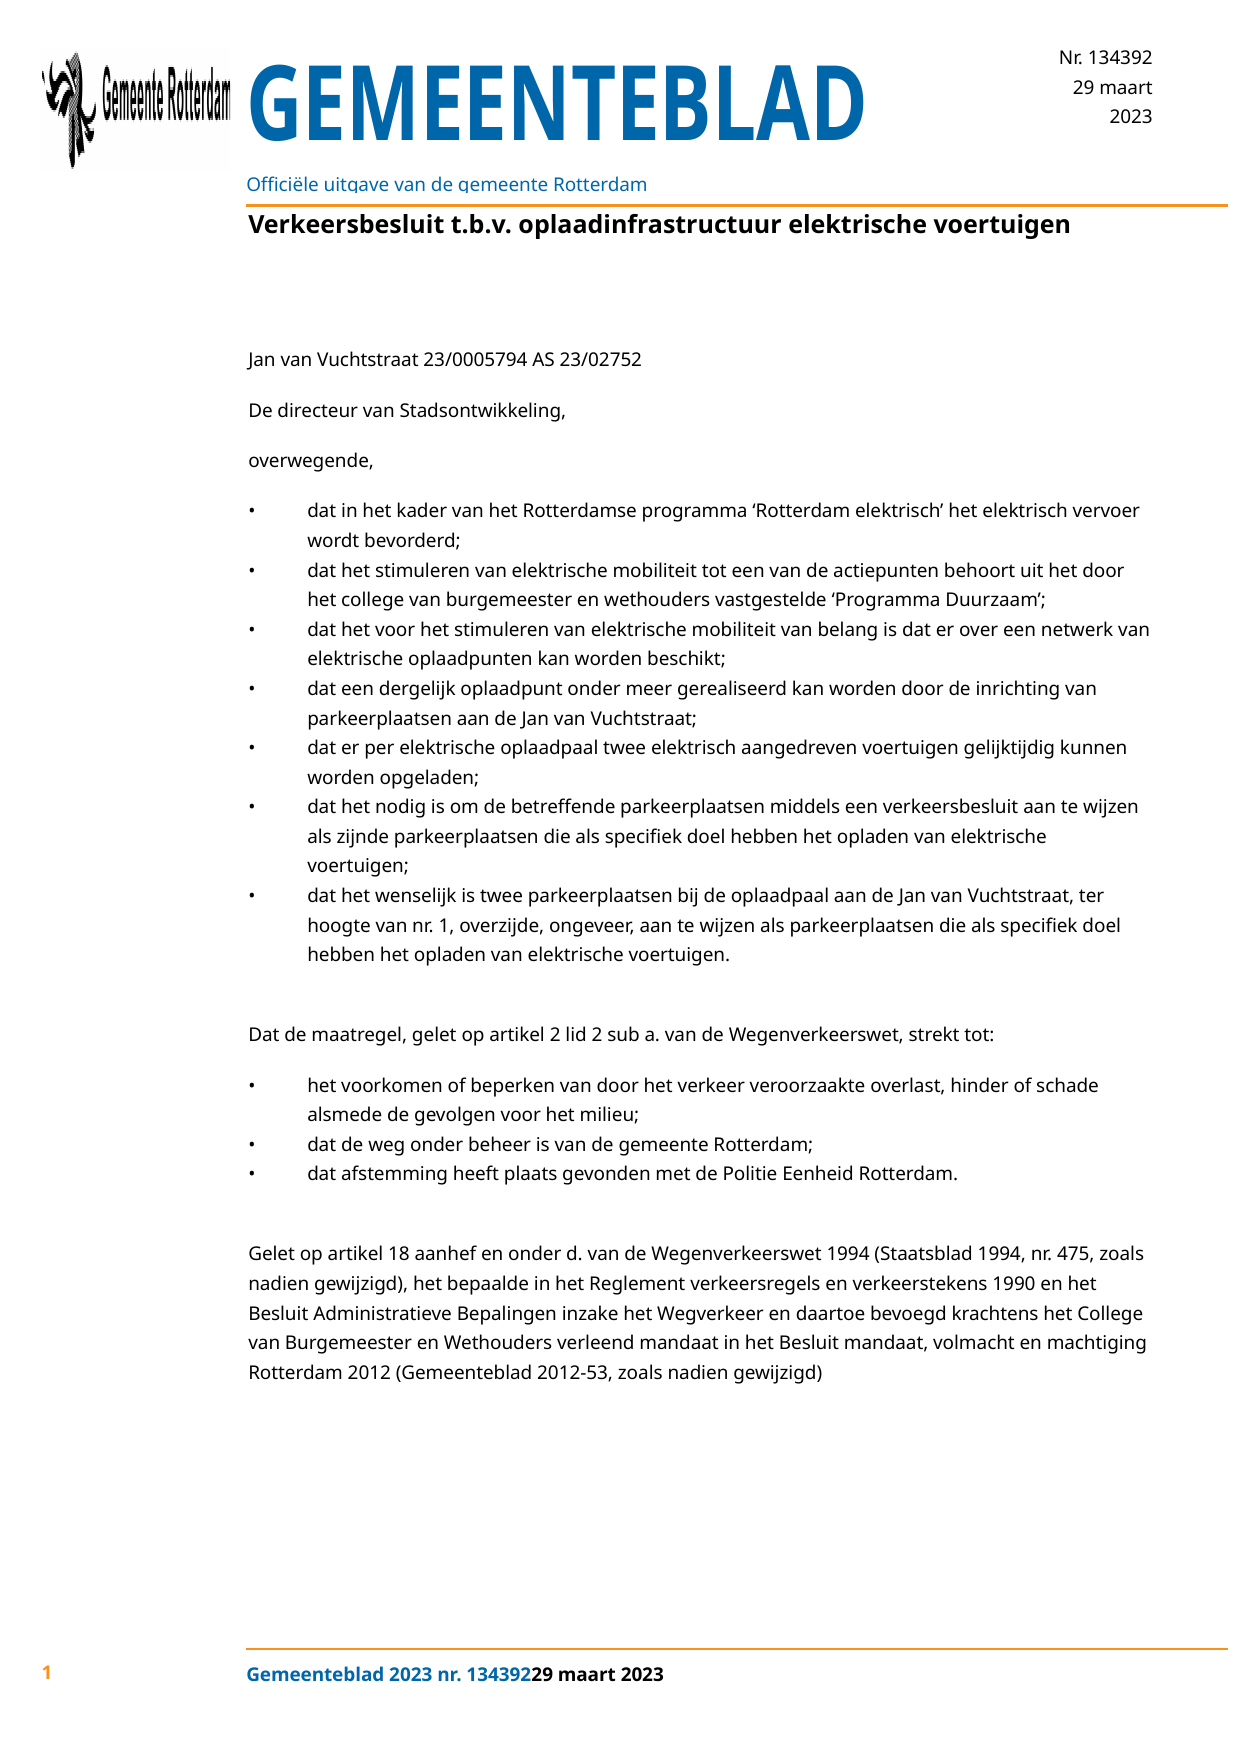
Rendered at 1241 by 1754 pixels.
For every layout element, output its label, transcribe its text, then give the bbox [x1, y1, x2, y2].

text Verkeersbesluit t.b.v. oplaadinfrastructuur elektrische voertuigen [248, 207, 1152, 241]
text Dat de maatregel, gelet op artikel 2 lid 2 sub a. van de Wegenverkeerswet, strekt tot: [248, 1021, 1152, 1047]
text De directeur van Stadsontwikkeling, [248, 397, 1152, 423]
list dat het voor het stimuleren van elektrische mobiliteit van belang is dat er over een netwerk van elektrische oplaadpunten kan worden beschikt; [248, 616, 1152, 671]
text overwegende, [248, 447, 1152, 473]
picture [41, 47, 231, 172]
list dat het stimuleren van elektrische mobiliteit tot een van de actiepunten behoort uit het door het college van burgemeester en wethouders vastgestelde ‘Programma Duurzaam’; [248, 557, 1152, 612]
text Gelet op artikel 18 aanhef en onder d. van de Wegenverkeerswet 1994 (Staatsblad 1994, nr. 475, zoals nadien gewijzigd), het bepaalde in het Reglement verkeersregels en verkeerstekens 1990 en het Besluit Administratieve Bepalingen inzake het Wegverkeer en daartoe bevoegd krachtens het College van Burgemeester en Wethouders verleend mandaat in het Besluit mandaat, volmacht en machtiging Rotterdam 2012 (Gemeenteblad 2012-53, zoals nadien gewijzigd) [248, 1241, 1152, 1385]
list het voorkomen of beperken van door het verkeer veroorzaakte overlast, hinder of schade alsmede de gevolgen voor het milieu; [248, 1072, 1152, 1127]
text Jan van Vuchtstraat 23/0005794 AS 23/02752 [248, 346, 1152, 372]
list dat afstemming heeft plaats gevonden met de Politie Eenheid Rotterdam. [248, 1161, 1152, 1186]
list dat het wenselijk is twee parkeerplaatsen bij de oplaadpaal aan de Jan van Vuchtstraat, ter hoogte van nr. 1, overzijde, ongeveer, aan te wijzen als parkeerplaatsen die als specifiek doel hebben het opladen van elektrische voertuigen. [248, 882, 1152, 967]
list dat in het kader van het Rotterdamse programma ‘Rotterdam elektrisch’ het elektrisch vervoer wordt bevorderd; [248, 498, 1152, 553]
list dat er per elektrische oplaadpaal twee elektrisch aangedreven voertuigen gelijktijdig kunnen worden opgeladen; [248, 734, 1152, 790]
list dat een dergelijk oplaadpunt onder meer gerealiseerd kan worden door de inrichting van parkeerplaatsen aan de Jan van Vuchtstraat; [248, 675, 1152, 731]
list dat de weg onder beheer is van de gemeente Rotterdam; [248, 1131, 1152, 1157]
list dat het nodig is om de betreffende parkeerplaatsen middels een verkeersbesluit aan te wijzen als zijnde parkeerplaatsen die als specifiek doel hebben het opladen van elektrische voertuigen; [248, 793, 1152, 878]
